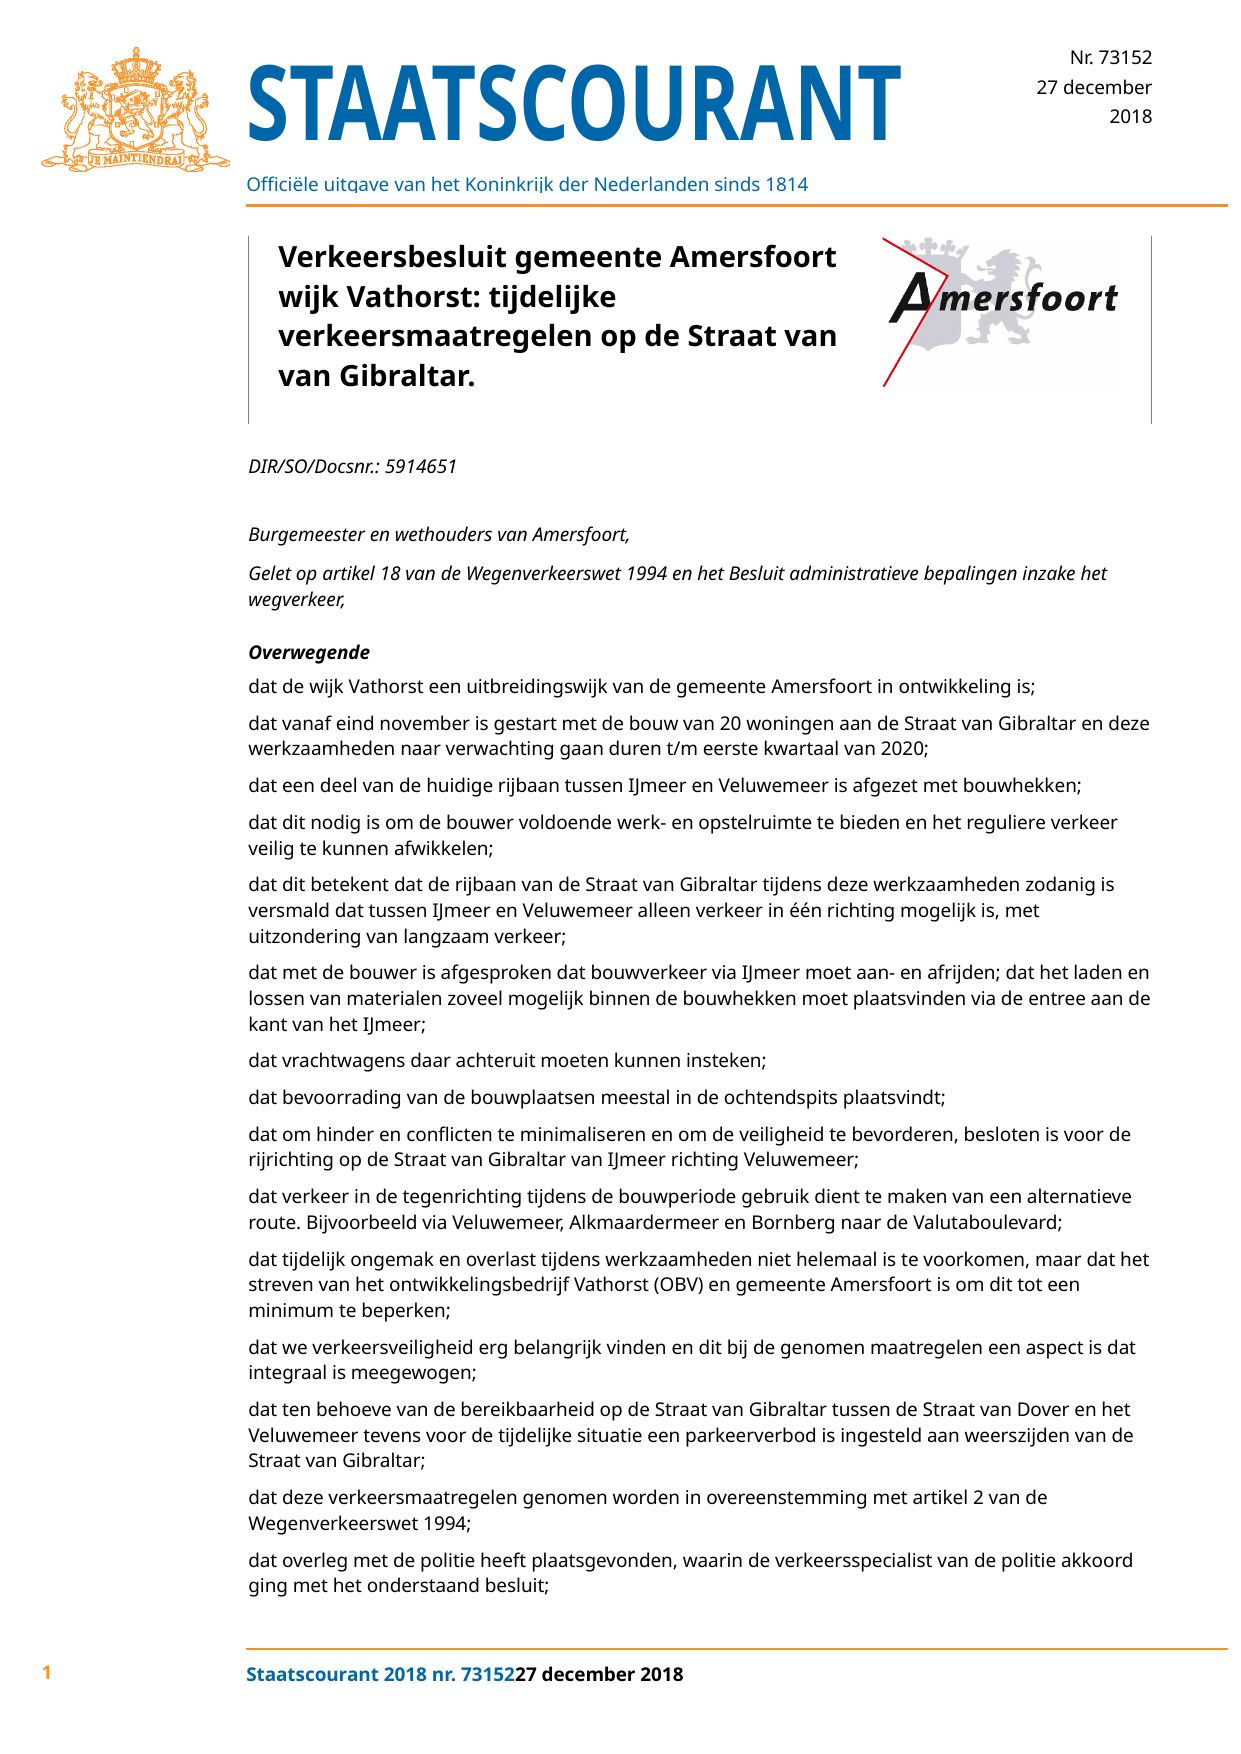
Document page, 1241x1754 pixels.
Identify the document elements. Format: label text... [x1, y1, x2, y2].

text dat we verkeersveiligheid erg belangrijk vinden en dit bij de genomen maatregelen een aspect is dat integraal is meegewogen; [248, 1334, 1152, 1385]
text dat ten behoeve van de bereikbaarheid op de Straat van Gibraltar tussen de Straat van Dover en het Veluwemeer tevens voor de tijdelijke situatie een parkeerverbod is ingesteld aan weerszijden van de Straat van Gibraltar; [248, 1396, 1152, 1473]
text dat de wijk Vathorst een uitbreidingswijk van de gemeente Amersfoort in ontwikkeling is; [248, 673, 1152, 699]
text dat tijdelijk ongemak en overlast tijdens werkzaamheden niet helemaal is te voorkomen, maar dat het streven van het ontwikkelingsbedrijf Vathorst (OBV) en gemeente Amersfoort is om dit tot een minimum te beperken; [248, 1246, 1152, 1323]
text dat overleg met de politie heeft plaatsgevonden, waarin de verkeersspecialist van de politie akkoord ging met het onderstaand besluit; [248, 1547, 1152, 1598]
text dat vanaf eind november is gestart met de bouw van 20 woningen aan de Straat van Gibraltar en deze werkzaamheden naar verwachting gaan duren t/m eerste kwartaal van 2020; [248, 710, 1152, 761]
table_header Verkeersbesluit gemeente Amersfoort wijk Vathorst: tijdelijke verkeersmaatregelen op de Straat van van Gibraltar. [249, 236, 850, 424]
text dat verkeer in de tegenrichting tijdens de bouwperiode gebruik dient te maken van een alternatieve route. Bijvoorbeeld via Veluwemeer, Alkmaardermeer en Bornberg naar de Valutaboulevard; [248, 1183, 1152, 1235]
text dat dit betekent dat de rijbaan van de Straat van Gibraltar tijdens deze werkzaamheden zodanig is versmald dat tussen IJmeer en Veluwemeer alleen verkeer in één richting mogelijk is, met uitzondering van langzaam verkeer; [248, 871, 1152, 948]
text Gelet op artikel 18 van de Wegenverkeerswet 1994 en het Besluit administratieve bepalingen inzake het wegverkeer, [248, 561, 1152, 612]
text Burgemeester en wethouders van Amersfoort, [248, 521, 1152, 547]
text dat dit nodig is om de bouwer voldoende werk- en opstelruimte te bieden en het reguliere verkeer veilig te kunnen afwikkelen; [248, 809, 1152, 860]
text dat vrachtwagens daar achteruit moeten kunnen insteken; [248, 1048, 1152, 1073]
text DIR/SO/Docsnr.: 5914651 [248, 454, 1152, 479]
text Overwegende [248, 639, 1152, 665]
text dat met de bouwer is afgesproken dat bouwverkeer via IJmeer moet aan- en afrijden; dat het laden en lossen van materialen zoveel mogelijk binnen de bouwhekken moet plaatsvinden via de entree aan de kant van het IJmeer; [248, 959, 1152, 1037]
picture [41, 47, 231, 172]
text dat een deel van de huidige rijbaan tussen IJmeer en Veluwemeer is afgezet met bouwhekken; [248, 772, 1152, 798]
text dat om hinder en conflicten te minimaliseren en om de veiligheid te bevorderen, besloten is voor de rijrichting op de Straat van Gibraltar van IJmeer richting Veluwemeer; [248, 1121, 1152, 1172]
table_header [850, 236, 1151, 424]
text dat deze verkeersmaatregelen genomen worden in overeenstemming met artikel 2 van de Wegenverkeerswet 1994; [248, 1484, 1152, 1536]
text dat bevoorrading van de bouwplaatsen meestal in de ochtendspits plaatsvindt; [248, 1084, 1152, 1110]
picture [882, 236, 1119, 387]
